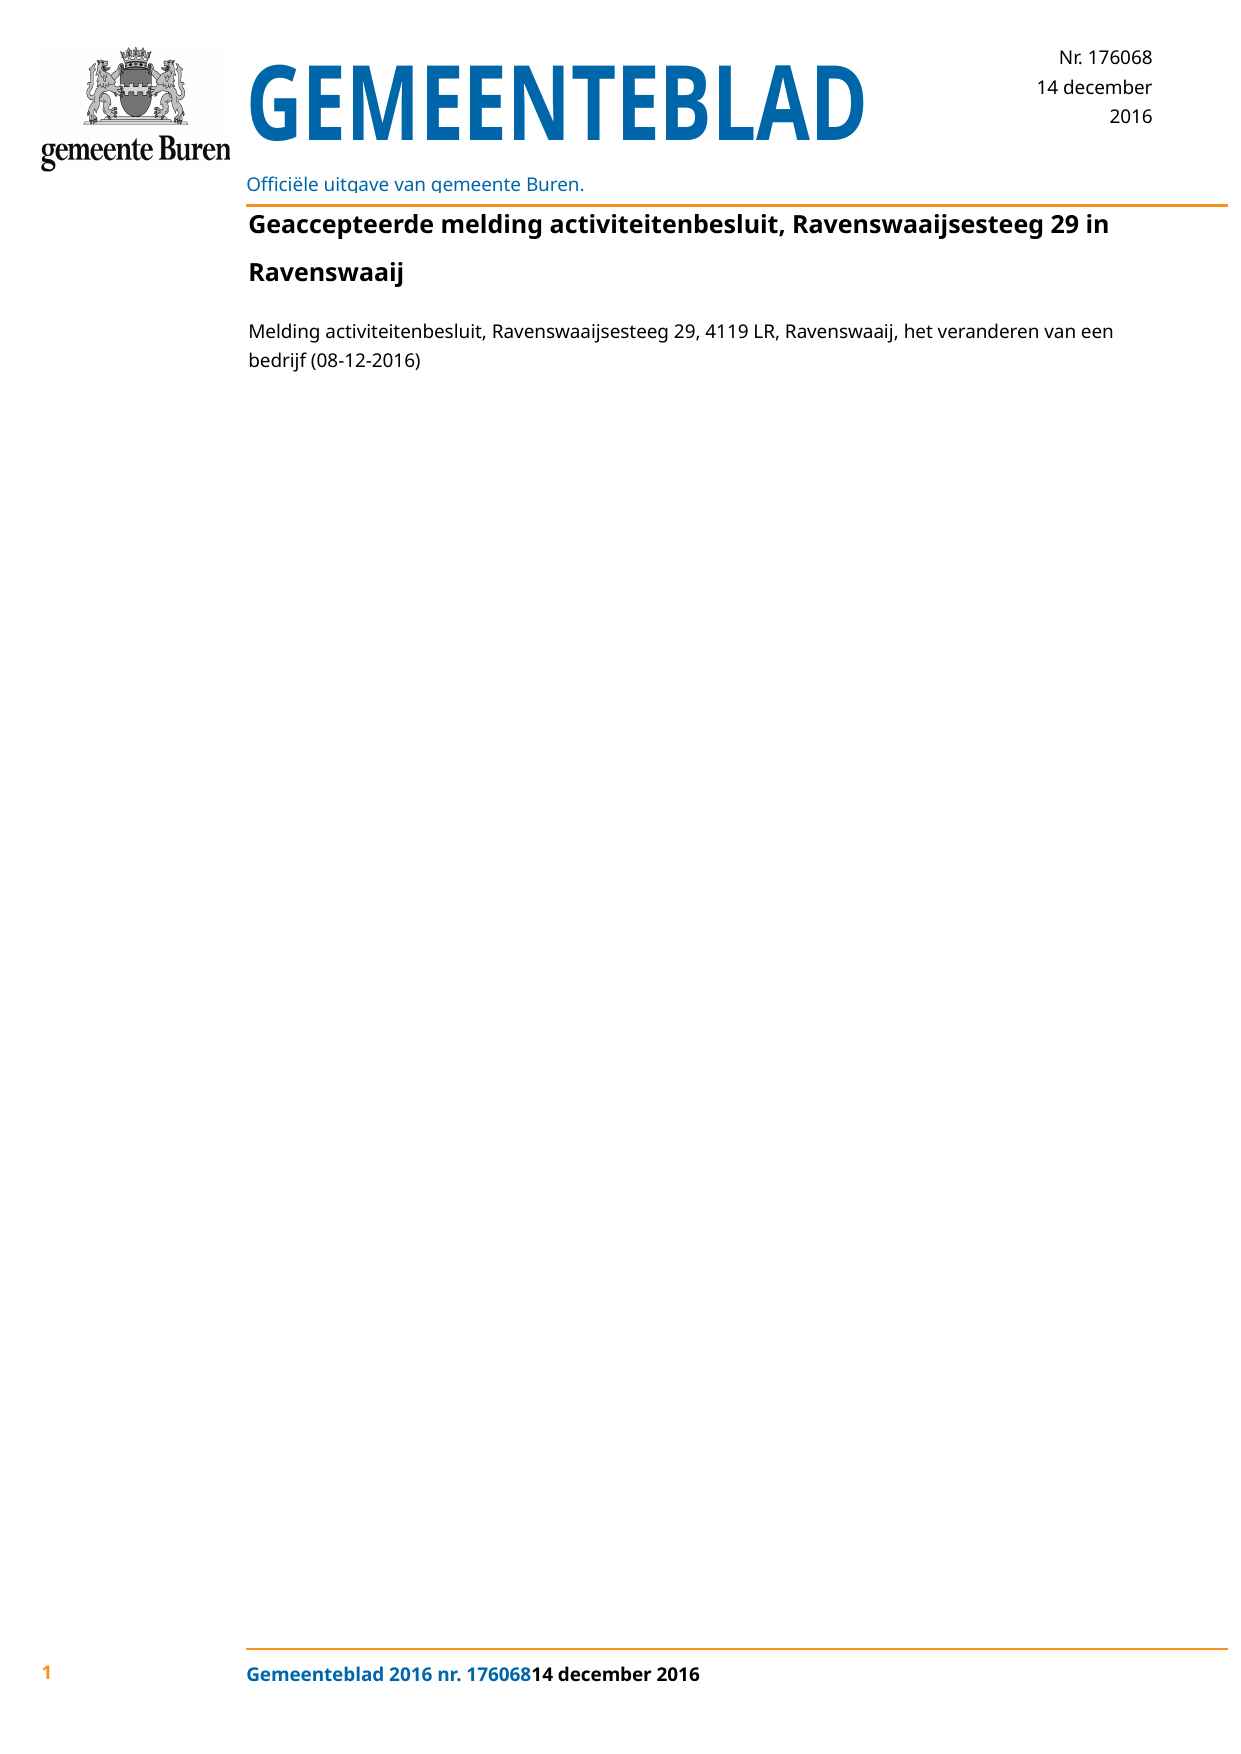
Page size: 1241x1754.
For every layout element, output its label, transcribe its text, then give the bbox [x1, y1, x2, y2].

text Geaccepteerde melding activiteitenbesluit, Ravenswaaijsesteeg 29 in Ravenswaaij [248, 207, 1152, 288]
picture [41, 47, 231, 172]
table_header Melding activiteitenbesluit, Ravenswaaijsesteeg 29, 4119 LR, Ravenswaaij, het veranderen van een bedrijf (08-12-2016) [248, 318, 1152, 373]
